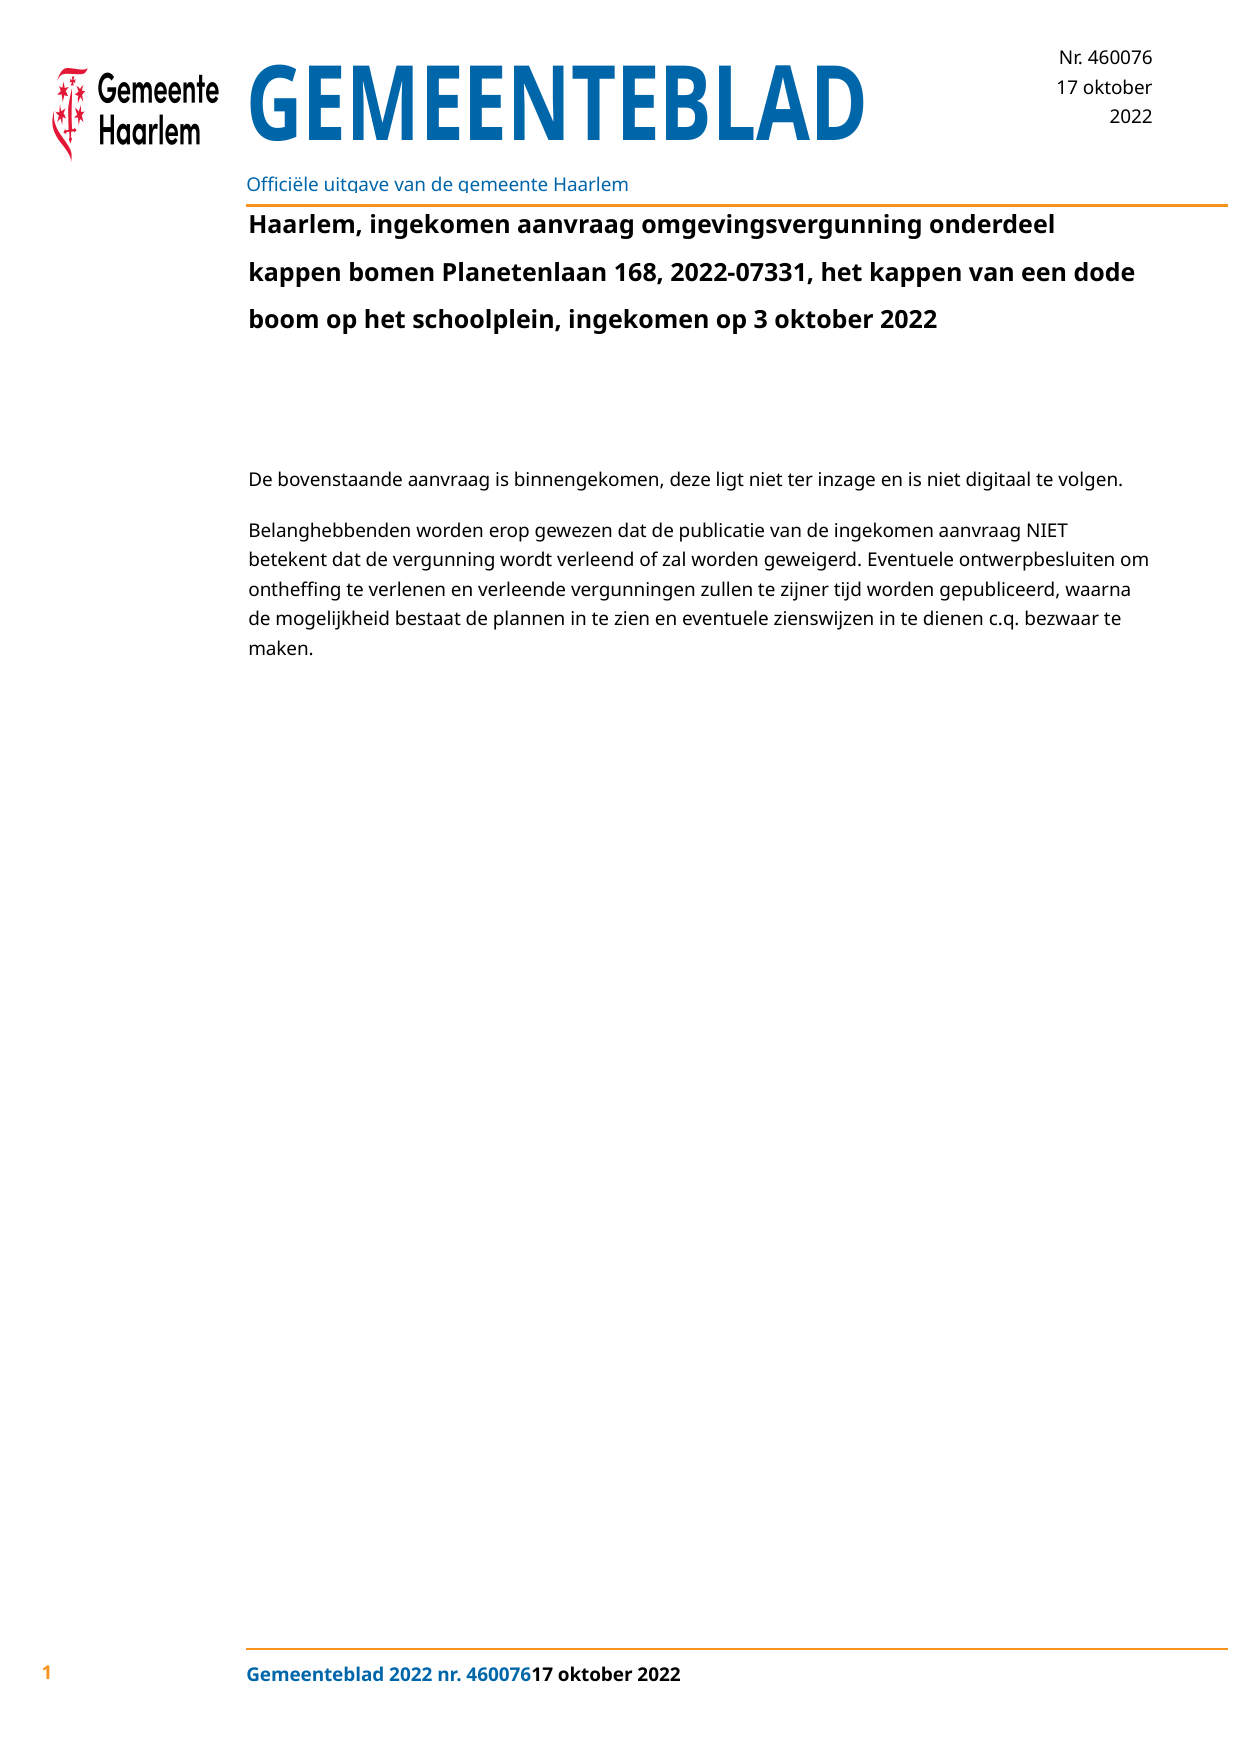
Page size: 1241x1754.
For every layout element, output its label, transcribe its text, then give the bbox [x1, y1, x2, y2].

text De bovenstaande aanvraag is binnengekomen, deze ligt niet ter inzage en is niet digitaal te volgen. [248, 466, 1152, 492]
text Belanghebbenden worden erop gewezen dat de publicatie van de ingekomen aanvraag NIET betekent dat de vergunning wordt verleend of zal worden geweigerd. Eventuele ontwerpbesluiten om ontheffing te verlenen en verleende vergunningen zullen te zijner tijd worden gepubliceerd, waarna de mogelijkheid bestaat de plannen in te zien en eventuele zienswijzen in te dienen c.q. bezwaar te maken. [248, 517, 1152, 661]
text Haarlem, ingekomen aanvraag omgevingsvergunning onderdeel kappen bomen Planetenlaan 168, 2022-07331, het kappen van een dode boom op het schoolplein, ingekomen op 3 oktober 2022 [248, 207, 1152, 336]
picture [41, 47, 231, 172]
